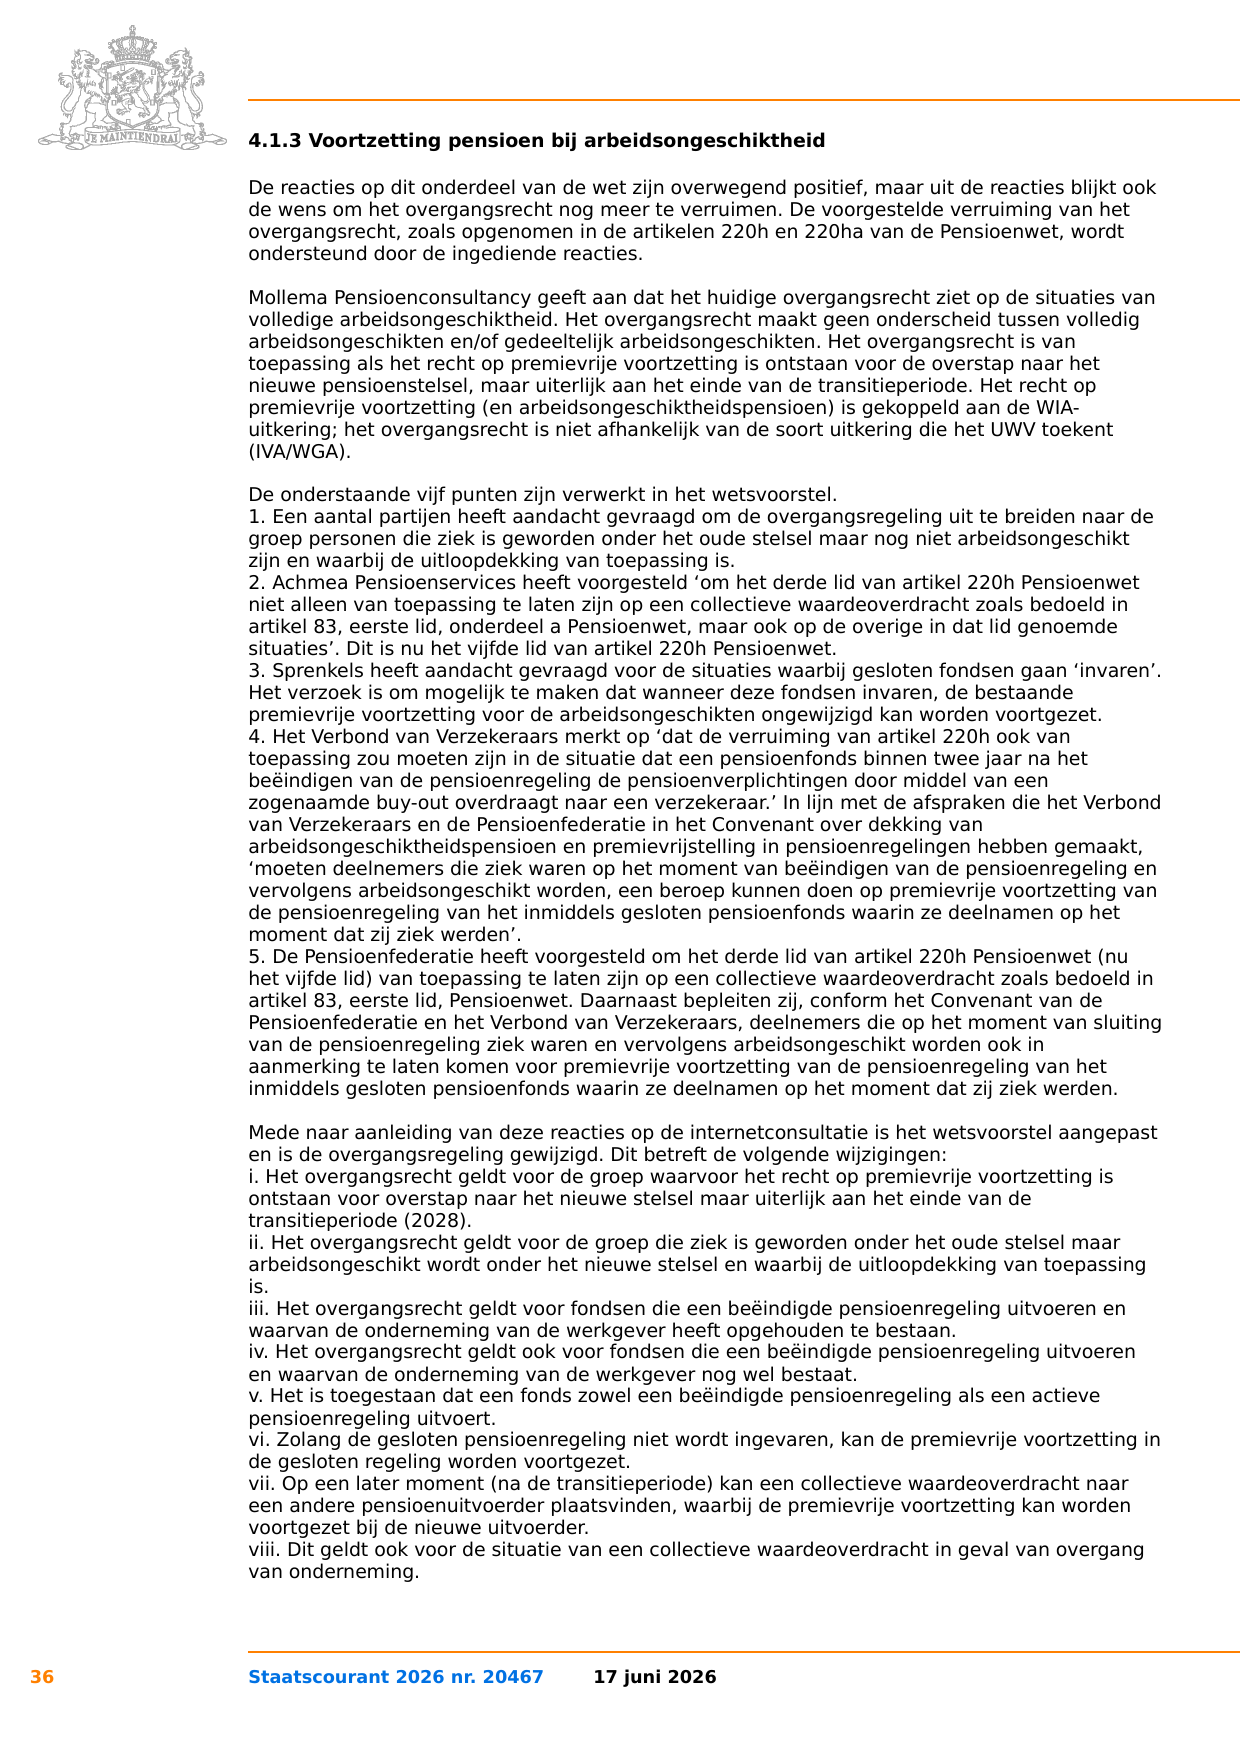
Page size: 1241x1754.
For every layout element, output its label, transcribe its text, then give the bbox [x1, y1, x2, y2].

text iii. Het overgangsrecht geldt voor fondsen die een beëindigde pensioenregeling uitvoeren en waarvan de onderneming van de werkgever heeft opgehouden te bestaan. [248, 1297, 1163, 1341]
text vi. Zolang de gesloten pensioenregeling niet wordt ingevaren, kan de premievrije voortzetting in de gesloten regeling worden voortgezet. [248, 1429, 1163, 1473]
picture [38, 25, 227, 150]
text vii. Op een later moment (na de transitieperiode) kan een collectieve waardeoverdracht naar een andere pensioenuitvoerder plaatsvinden, waarbij de premievrije voortzetting kan worden voortgezet bij de nieuwe uitvoerder. [248, 1473, 1163, 1539]
text 5. De Pensioenfederatie heeft voorgesteld om het derde lid van artikel 220h Pensioenwet (nu het vijfde lid) van toepassing te laten zijn op een collectieve waardeoverdracht zoals bedoeld in artikel 83, eerste lid, Pensioenwet. Daarnaast bepleiten zij, conform het Convenant van de Pensioenfederatie en het Verbond van Verzekeraars, deelnemers die op het moment van sluiting van de pensioenregeling ziek waren en vervolgens arbeidsongeschikt worden ook in aanmerking te laten komen voor premievrije voortzetting van de pensioenregeling van het inmiddels gesloten pensioenfonds waarin ze deelnamen op het moment dat zij ziek werden. [248, 946, 1163, 1100]
text 2. Achmea Pensioenservices heeft voorgesteld ‘om het derde lid van artikel 220h Pensioenwet niet alleen van toepassing te laten zijn op een collectieve waardeoverdracht zoals bedoeld in artikel 83, eerste lid, onderdeel a Pensioenwet, maar ook op de overige in dat lid genoemde situaties’. Dit is nu het vijfde lid van artikel 220h Pensioenwet. [248, 572, 1163, 660]
text ii. Het overgangsrecht geldt voor de groep die ziek is geworden onder het oude stelsel maar arbeidsongeschikt wordt onder het nieuwe stelsel en waarbij de uitloopdekking van toepassing is. [248, 1232, 1163, 1297]
text v. Het is toegestaan dat een fonds zowel een beëindigde pensioenregeling als een actieve pensioenregeling uitvoert. [248, 1385, 1163, 1429]
text Mede naar aanleiding van deze reacties op de internetconsultatie is het wetsvoorstel aangepast en is de overgangsregeling gewijzigd. Dit betreft de volgende wijzigingen: [248, 1122, 1163, 1166]
subtitle 4.1.3 Voortzetting pensioen bij arbeidsongeschiktheid [248, 130, 1163, 152]
text viii. Dit geldt ook voor de situatie van een collectieve waardeoverdracht in geval van overgang van onderneming. [248, 1539, 1163, 1583]
text Mollema Pensioenconsultancy geeft aan dat het huidige overgangsrecht ziet op de situaties van volledige arbeidsongeschiktheid. Het overgangsrecht maakt geen onderscheid tussen volledig arbeidsongeschikten en/of gedeeltelijk arbeidsongeschikten. Het overgangsrecht is van toepassing als het recht op premievrije voortzetting is ontstaan voor de overstap naar het nieuwe pensioenstelsel, maar uiterlijk aan het einde van de transitieperiode. Het recht op premievrije voortzetting (en arbeidsongeschiktheidspensioen) is gekoppeld aan de WIA-uitkering; het overgangsrecht is niet afhankelijk van de soort uitkering die het UWV toekent (IVA/WGA). [248, 287, 1163, 462]
text i. Het overgangsrecht geldt voor de groep waarvoor het recht op premievrije voortzetting is ontstaan voor overstap naar het nieuwe stelsel maar uiterlijk aan het einde van de transitieperiode (2028). [248, 1166, 1163, 1232]
text 4. Het Verbond van Verzekeraars merkt op ‘dat de verruiming van artikel 220h ook van toepassing zou moeten zijn in de situatie dat een pensioenfonds binnen twee jaar na het beëindigen van de pensioenregeling de pensioenverplichtingen door middel van een zogenaamde buy-out overdraagt naar een verzekeraar.’ In lijn met de afspraken die het Verbond van Verzekeraars en de Pensioenfederatie in het Convenant over dekking van arbeidsongeschiktheidspensioen en premievrijstelling in pensioenregelingen hebben gemaakt, ‘moeten deelnemers die ziek waren op het moment van beëindigen van de pensioenregeling en vervolgens arbeidsongeschikt worden, een beroep kunnen doen op premievrije voortzetting van de pensioenregeling van het inmiddels gesloten pensioenfonds waarin ze deelnamen op het moment dat zij ziek werden’. [248, 726, 1163, 946]
text 1. Een aantal partijen heeft aandacht gevraagd om de overgangsregeling uit te breiden naar de groep personen die ziek is geworden onder het oude stelsel maar nog niet arbeidsongeschikt zijn en waarbij de uitloopdekking van toepassing is. [248, 506, 1163, 572]
text De reacties op dit onderdeel van de wet zijn overwegend positief, maar uit de reacties blijkt ook de wens om het overgangsrecht nog meer te verruimen. De voorgestelde verruiming van het overgangsrecht, zoals opgenomen in de artikelen 220h en 220ha van de Pensioenwet, wordt ondersteund door de ingediende reacties. [248, 177, 1163, 265]
text iv. Het overgangsrecht geldt ook voor fondsen die een beëindigde pensioenregeling uitvoeren en waarvan de onderneming van de werkgever nog wel bestaat. [248, 1341, 1163, 1385]
text De onderstaande vijf punten zijn verwerkt in het wetsvoorstel. [248, 484, 1163, 506]
text 3. Sprenkels heeft aandacht gevraagd voor de situaties waarbij gesloten fondsen gaan ‘invaren’. Het verzoek is om mogelijk te maken dat wanneer deze fondsen invaren, de bestaande premievrije voortzetting voor de arbeidsongeschikten ongewijzigd kan worden voortgezet. [248, 660, 1163, 726]
